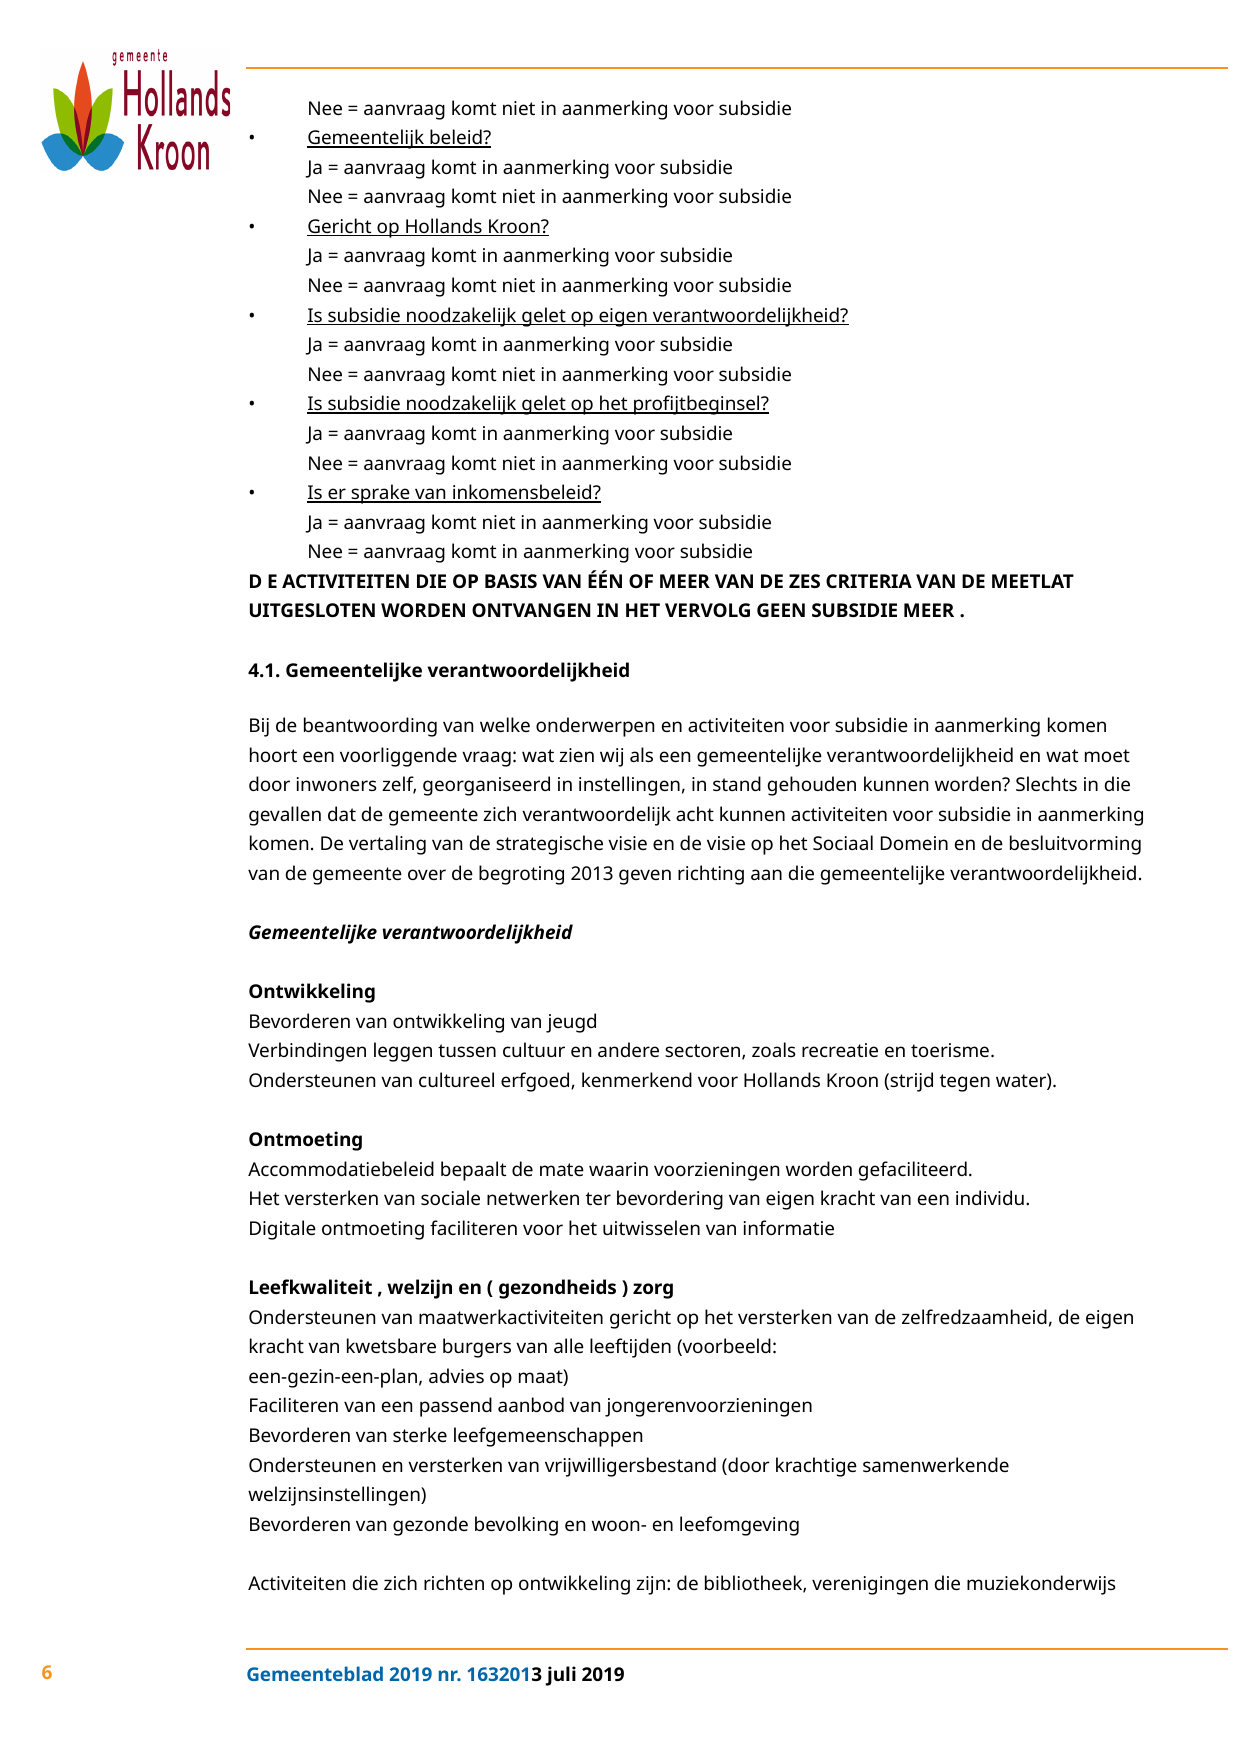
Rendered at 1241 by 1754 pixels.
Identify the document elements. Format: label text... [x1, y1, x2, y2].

list Is subsidie noodzakelijk gelet op eigen verantwoordelijkheid? [248, 302, 1152, 328]
list Gericht op Hollands Kroon? [248, 213, 1152, 239]
text Bevorderen van ontwikkeling van jeugd [248, 1008, 1152, 1034]
text Bevorderen van gezonde bevolking en woon- en leefomgeving [248, 1511, 1152, 1537]
text Verbindingen leggen tussen cultuur en andere sectoren, zoals recreatie en toerisme. [248, 1038, 1152, 1063]
list Is subsidie noodzakelijk gelet op het profijtbeginsel? [248, 391, 1152, 416]
text een-gezin-een-plan, advies op maat) [248, 1363, 1152, 1389]
text D E ACTIVITEITEN DIE OP BASIS VAN ÉÉN OF MEER VAN DE ZES CRITERIA VAN DE MEETLAT UITGESLOTEN WORDEN ONTVANGEN IN HET VERVOLG GEEN SUBSIDIE MEER . [248, 568, 1152, 623]
list Ja = aanvraag komt in aanmerking voor subsidie [248, 154, 1152, 180]
text Leefkwaliteit , welzijn en ( gezondheids ) zorg [248, 1274, 1152, 1300]
list Ja = aanvraag komt in aanmerking voor subsidie [248, 243, 1152, 268]
list Ja = aanvraag komt in aanmerking voor subsidie [248, 331, 1152, 357]
text Ondersteunen van cultureel erfgoed, kenmerkend voor Hollands Kroon (strijd tegen water). [248, 1067, 1152, 1093]
text 4.1. Gemeentelijke verantwoordelijkheid [248, 657, 1152, 683]
text Activiteiten die zich richten op ontwikkeling zijn: de bibliotheek, verenigingen die muziekonderwijs [248, 1570, 1152, 1596]
text Bij de beantwoording van welke onderwerpen en activiteiten voor subsidie in aanmerking komen hoort een voorliggende vraag: wat zien wij als een gemeentelijke verantwoordelijkheid en wat moet door inwoners zelf, georganiseerd in instellingen, in stand gehouden kunnen worden? Slechts in die gevallen dat de gemeente zich verantwoordelijk acht kunnen activiteiten voor subsidie in aanmerking komen. De vertaling van de strategische visie en de visie op het Sociaal Domein en de besluitvorming van de gemeente over de begroting 2013 geven richting aan die gemeentelijke verantwoordelijkheid. [248, 712, 1152, 886]
text Ontwikkeling [248, 978, 1152, 1004]
text Bevorderen van sterke leefgemeenschappen [248, 1422, 1152, 1448]
list Nee = aanvraag komt in aanmerking voor subsidie [248, 538, 1152, 564]
list Ja = aanvraag komt in aanmerking voor subsidie [248, 420, 1152, 446]
list Is er sprake van inkomensbeleid? [248, 479, 1152, 505]
list Nee = aanvraag komt niet in aanmerking voor subsidie [248, 361, 1152, 387]
picture [41, 47, 231, 172]
text Het versterken van sociale netwerken ter bevordering van eigen kracht van een individu. [248, 1186, 1152, 1211]
text Digitale ontmoeting faciliteren voor het uitwisselen van informatie [248, 1215, 1152, 1241]
list Nee = aanvraag komt niet in aanmerking voor subsidie [248, 95, 1152, 121]
text Gemeentelijke verantwoordelijkheid [248, 919, 1152, 945]
text Accommodatiebeleid bepaalt de mate waarin voorzieningen worden gefaciliteerd. [248, 1156, 1152, 1182]
text Faciliteren van een passend aanbod van jongerenvoorzieningen [248, 1393, 1152, 1418]
text Ondersteunen van maatwerkactiviteiten gericht op het versterken van de zelfredzaamheid, de eigen kracht van kwetsbare burgers van alle leeftijden (voorbeeld: [248, 1304, 1152, 1359]
list Gemeentelijk beleid? [248, 124, 1152, 150]
list Nee = aanvraag komt niet in aanmerking voor subsidie [248, 272, 1152, 298]
list Nee = aanvraag komt niet in aanmerking voor subsidie [248, 450, 1152, 476]
list Ja = aanvraag komt niet in aanmerking voor subsidie [248, 509, 1152, 535]
list Nee = aanvraag komt niet in aanmerking voor subsidie [248, 183, 1152, 209]
text Ontmoeting [248, 1126, 1152, 1152]
text Ondersteunen en versterken van vrijwilligersbestand (door krachtige samenwerkende welzijnsinstellingen) [248, 1452, 1152, 1507]
